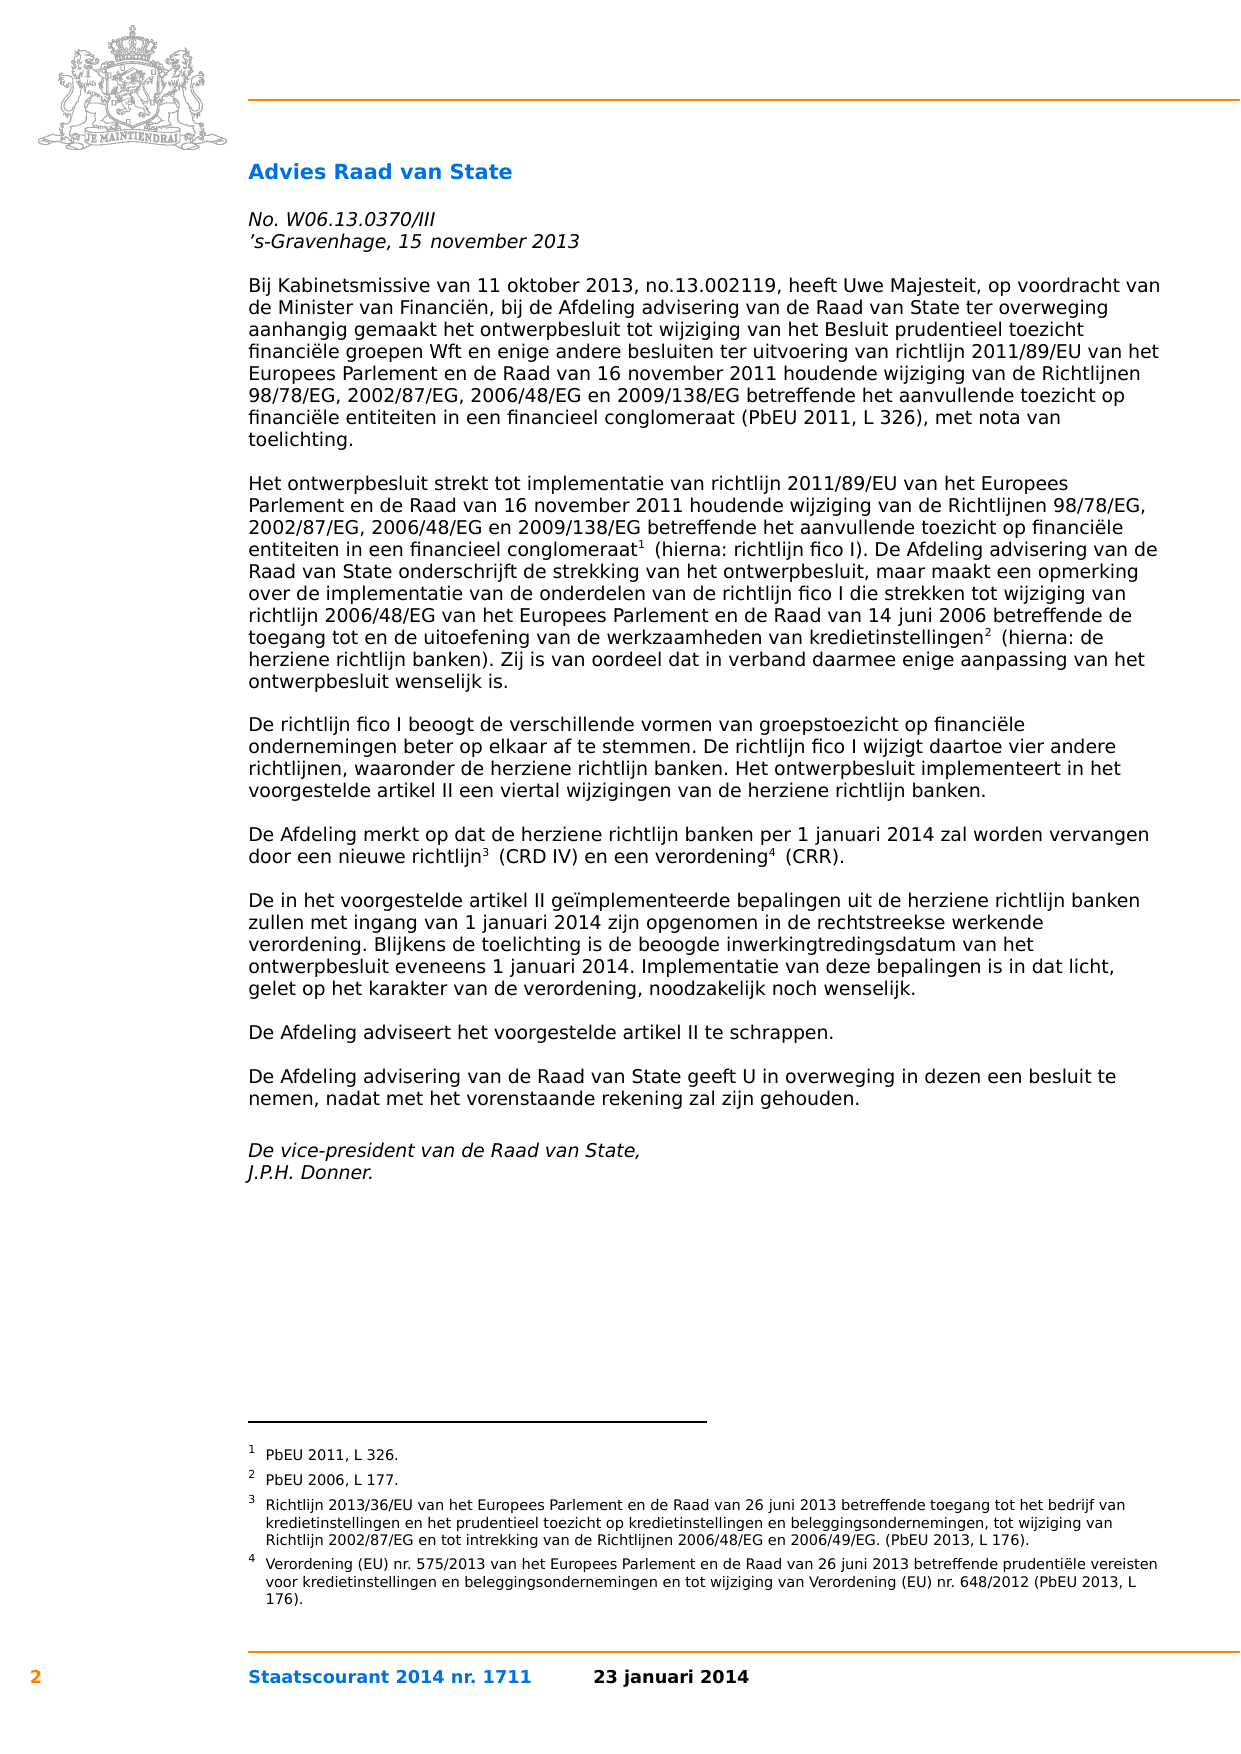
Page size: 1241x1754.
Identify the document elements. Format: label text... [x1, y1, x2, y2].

text Richtlijn 2013/36/EU van het Europees Parlement en de Raad van 26 juni 2013 betreffende toegang tot het bedrijf van kredietinstellingen en het prudentieel toezicht op kredietinstellingen en beleggingsondernemingen, tot wijziging van Richtlijn 2002/87/EG en tot intrekking van de Richtlijnen 2006/48/EG en 2006/49/EG. (PbEU 2013, L 176). [248, 1493, 1163, 1549]
text De Afdeling merkt op dat de herziene richtlijn banken per 1 januari 2014 zal worden vervangen door een nieuwe richtlijn (CRD IV) en een verordening (CRR). [248, 824, 1163, 868]
text Het ontwerpbesluit strekt tot implementatie van richtlijn 2011/89/EU van het Europees Parlement en de Raad van 16 november 2011 houdende wijziging van de Richtlijnen 98/78/EG, 2002/87/EG, 2006/48/EG en 2009/138/EG betreffende het aanvullende toezicht op financiële entiteiten in een financieel conglomeraat (hierna: richtlijn fico I). De Afdeling advisering van de Raad van State onderschrijft de strekking van het ontwerpbesluit, maar maakt een opmerking over de implementatie van de onderdelen van de richtlijn fico I die strekken tot wijziging van richtlijn 2006/48/EG van het Europees Parlement en de Raad van 14 juni 2006 betreffende de toegang tot en de uitoefening van de werkzaamheden van kredietinstellingen (hierna: de herziene richtlijn banken). Zij is van oordeel dat in verband daarmee enige aanpassing van het ontwerpbesluit wenselijk is. [248, 473, 1163, 692]
text PbEU 2006, L 177. [248, 1468, 1163, 1490]
subtitle Advies Raad van State [248, 160, 1163, 184]
text Bij Kabinetsmissive van 11 oktober 2013, no.13.002119, heeft Uwe Majesteit, op voordracht van de Minister van Financiën, bij de Afdeling advisering van de Raad van State ter overweging aanhangig gemaakt het ontwerpbesluit tot wijziging van het Besluit prudentieel toezicht financiële groepen Wft en enige andere besluiten ter uitvoering van richtlijn 2011/89/EU van het Europees Parlement en de Raad van 16 november 2011 houdende wijziging van de Richtlijnen 98/78/EG, 2002/87/EG, 2006/48/EG en 2009/138/EG betreffende het aanvullende toezicht op financiële entiteiten in een financieel conglomeraat (PbEU 2011, L 326), met nota van toelichting. [248, 275, 1163, 451]
text Verordening (EU) nr. 575/2013 van het Europees Parlement en de Raad van 26 juni 2013 betreffende prudentiële vereisten voor kredietinstellingen en beleggingsondernemingen en tot wijziging van Verordening (EU) nr. 648/2012 (PbEU 2013, L 176). [248, 1552, 1163, 1608]
text PbEU 2011, L 326. [248, 1443, 1163, 1465]
text De vice-president van de Raad van State, J.P.H. Donner. [248, 1139, 1163, 1183]
text De Afdeling advisering van de Raad van State geeft U in overweging in dezen een besluit te nemen, nadat met het vorenstaande rekening zal zijn gehouden. [248, 1066, 1163, 1109]
text ’s-Gravenhage, 15 november 2013 [248, 231, 1163, 253]
picture [38, 25, 227, 150]
text De richtlijn fico I beoogt de verschillende vormen van groepstoezicht op financiële ondernemingen beter op elkaar af te stemmen. De richtlijn fico I wijzigt daartoe vier andere richtlijnen, waaronder de herziene richtlijn banken. Het ontwerpbesluit implementeert in het voorgestelde artikel II een viertal wijzigingen van de herziene richtlijn banken. [248, 714, 1163, 802]
text De in het voorgestelde artikel II geïmplementeerde bepalingen uit de herziene richtlijn banken zullen met ingang van 1 januari 2014 zijn opgenomen in de rechtstreekse werkende verordening. Blijkens de toelichting is de beoogde inwerkingtredingsdatum van het ontwerpbesluit eveneens 1 januari 2014. Implementatie van deze bepalingen is in dat licht, gelet op het karakter van de verordening, noodzakelijk noch wenselijk. [248, 890, 1163, 1000]
text De Afdeling adviseert het voorgestelde artikel II te schrappen. [248, 1022, 1163, 1044]
text No. W06.13.0370/III [248, 209, 1163, 231]
